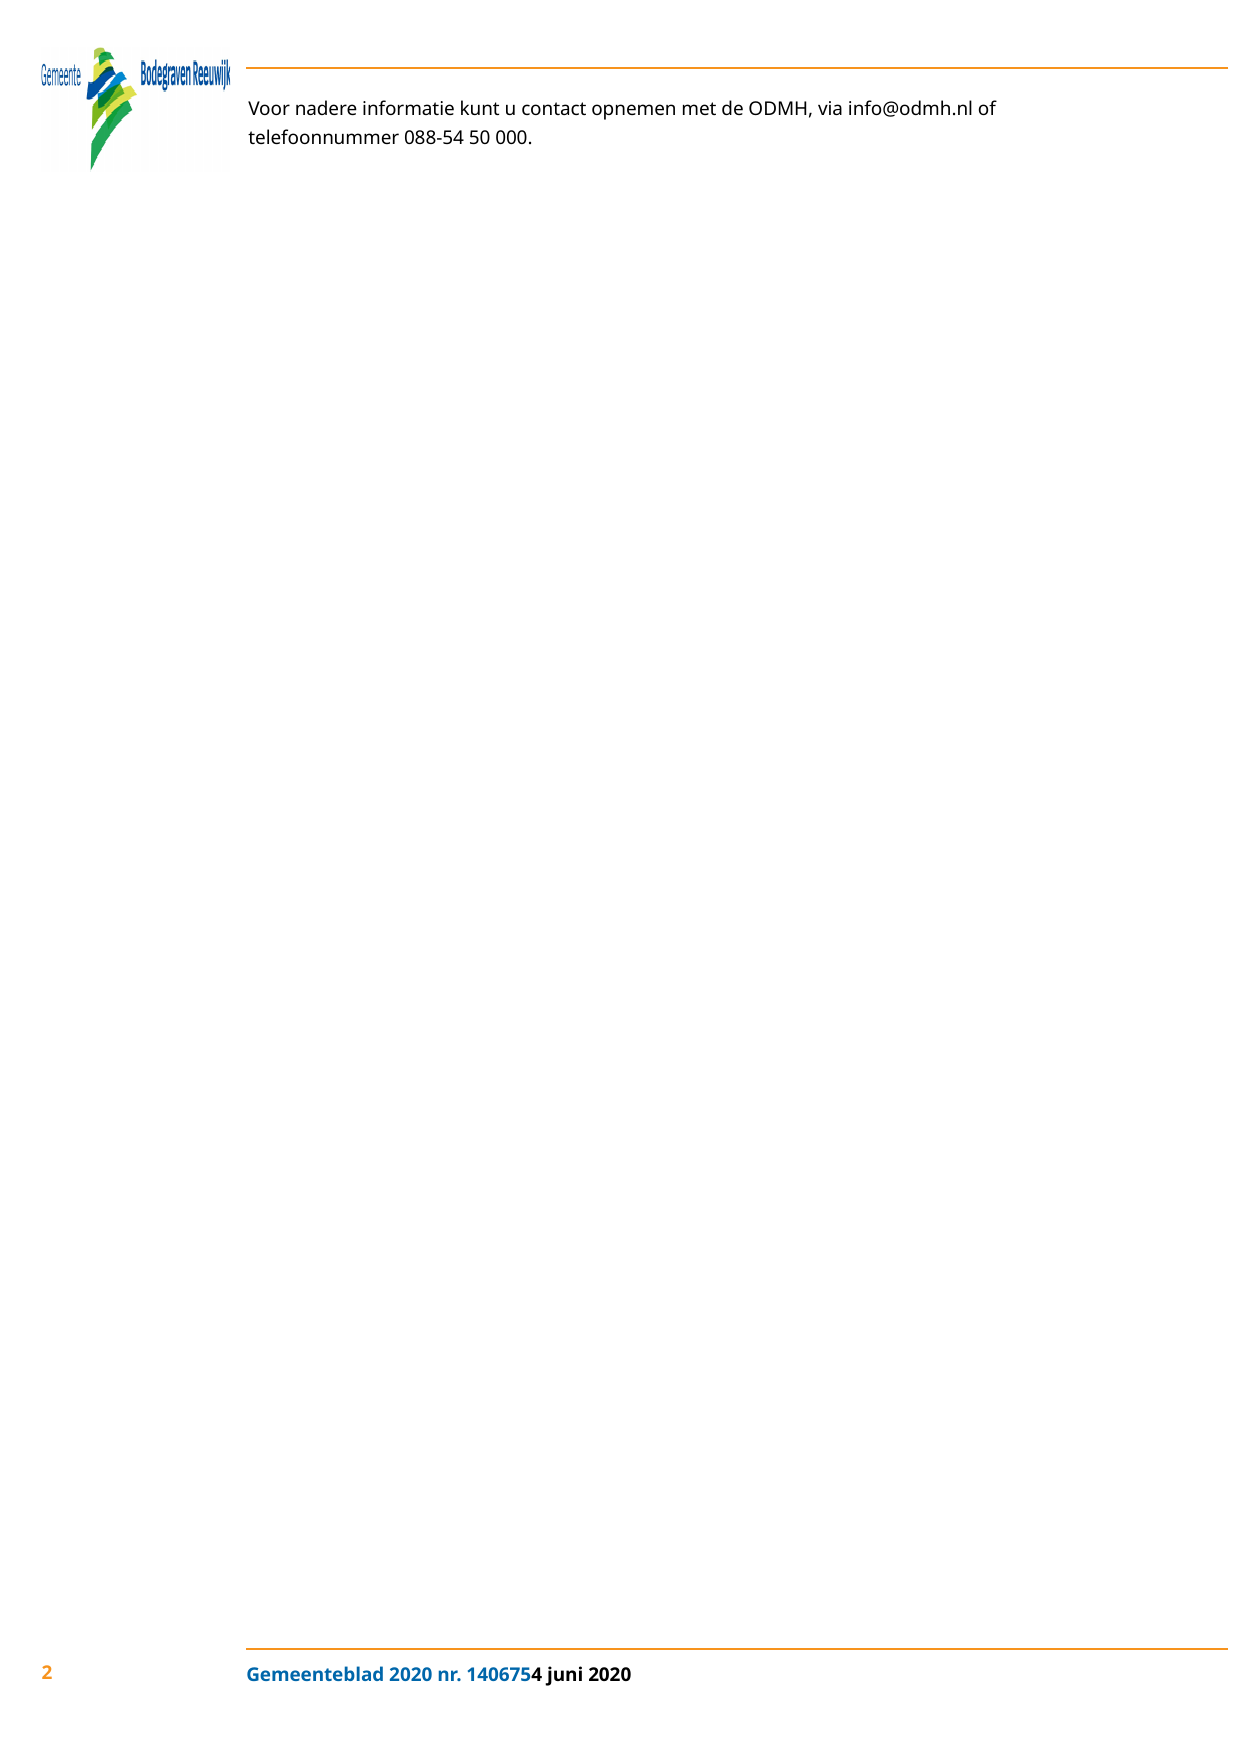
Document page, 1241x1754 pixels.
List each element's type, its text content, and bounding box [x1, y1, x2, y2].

picture [41, 47, 231, 172]
text Voor nadere informatie kunt u contact opnemen met de ODMH, via info@odmh.nl of telefoonnummer 088-54 50 000. [248, 95, 1152, 150]
